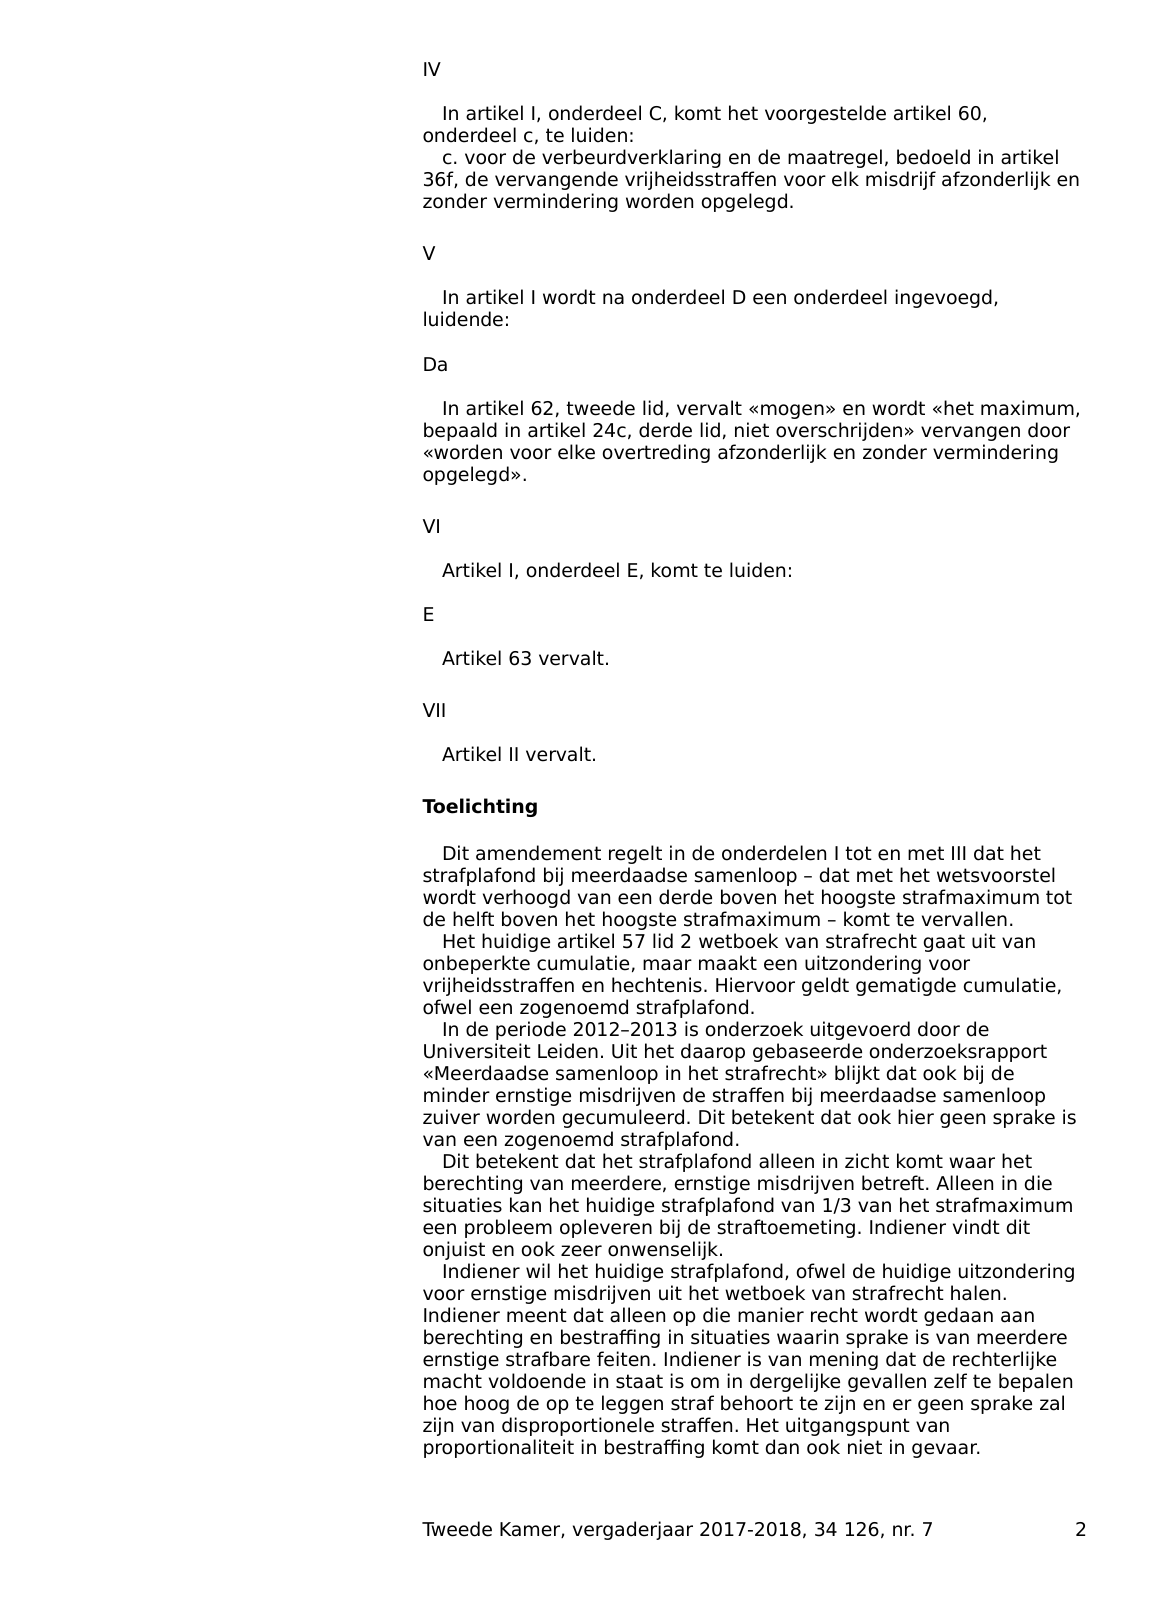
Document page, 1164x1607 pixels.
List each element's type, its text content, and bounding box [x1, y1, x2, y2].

text Artikel 63 vervalt. [422, 648, 1087, 670]
text Artikel II vervalt. [422, 744, 1087, 766]
text In artikel I, onderdeel C, komt het voorgestelde artikel 60, onderdeel c, te luiden: [422, 103, 1087, 147]
text In artikel I wordt na onderdeel D een onderdeel ingevoegd, luidende: [422, 287, 1087, 331]
text Dit amendement regelt in de onderdelen I tot en met III dat het strafplafond bij meerdaadse samenloop – dat met het wetsvoorstel wordt verhoogd van een derde boven het hoogste strafmaximum tot de helft boven het hoogste strafmaximum – komt te vervallen. [422, 843, 1087, 931]
text E [422, 604, 1087, 626]
text In de periode 2012–2013 is onderzoek uitgevoerd door de Universiteit Leiden. Uit het daarop gebaseerde onderzoeksrapport «Meerdaadse samenloop in het strafrecht» blijkt dat ook bij de minder ernstige misdrijven de straffen bij meerdaadse samenloop zuiver worden gecumuleerd. Dit betekent dat ook hier geen sprake is van een zogenoemd strafplafond. [422, 1019, 1087, 1151]
subtitle IV [422, 59, 1087, 81]
text Het huidige artikel 57 lid 2 wetboek van strafrecht gaat uit van onbeperkte cumulatie, maar maakt een uitzondering voor vrijheidsstraffen en hechtenis. Hiervoor geldt gematigde cumulatie, ofwel een zogenoemd strafplafond. [422, 931, 1087, 1019]
subtitle VII [422, 700, 1087, 722]
text c. voor de verbeurdverklaring en de maatregel, bedoeld in artikel 36f, de vervangende vrijheidsstraffen voor elk misdrijf afzonderlijk en zonder vermindering worden opgelegd. [422, 147, 1087, 213]
subtitle Toelichting [422, 796, 1087, 818]
text Indiener wil het huidige strafplafond, ofwel de huidige uitzondering voor ernstige misdrijven uit het wetboek van strafrecht halen. Indiener meent dat alleen op die manier recht wordt gedaan aan berechting en bestraffing in situaties waarin sprake is van meerdere ernstige strafbare feiten. Indiener is van mening dat de rechterlijke macht voldoende in staat is om in dergelijke gevallen zelf te bepalen hoe hoog de op te leggen straf behoort te zijn en er geen sprake zal zijn van disproportionele straffen. Het uitgangspunt van proportionaliteit in bestraffing komt dan ook niet in gevaar. [422, 1261, 1087, 1458]
text Da [422, 353, 1087, 375]
text Artikel I, onderdeel E, komt te luiden: [422, 560, 1087, 582]
text Dit betekent dat het strafplafond alleen in zicht komt waar het berechting van meerdere, ernstige misdrijven betreft. Alleen in die situaties kan het huidige strafplafond van 1/3 van het strafmaximum een probleem opleveren bij de straftoemeting. Indiener vindt dit onjuist en ook zeer onwenselijk. [422, 1151, 1087, 1261]
text In artikel 62, tweede lid, vervalt «mogen» en wordt «het maximum, bepaald in artikel 24c, derde lid, niet overschrijden» vervangen door «worden voor elke overtreding afzonderlijk en zonder vermindering opgelegd». [422, 398, 1087, 486]
subtitle V [422, 243, 1087, 265]
subtitle VI [422, 516, 1087, 537]
